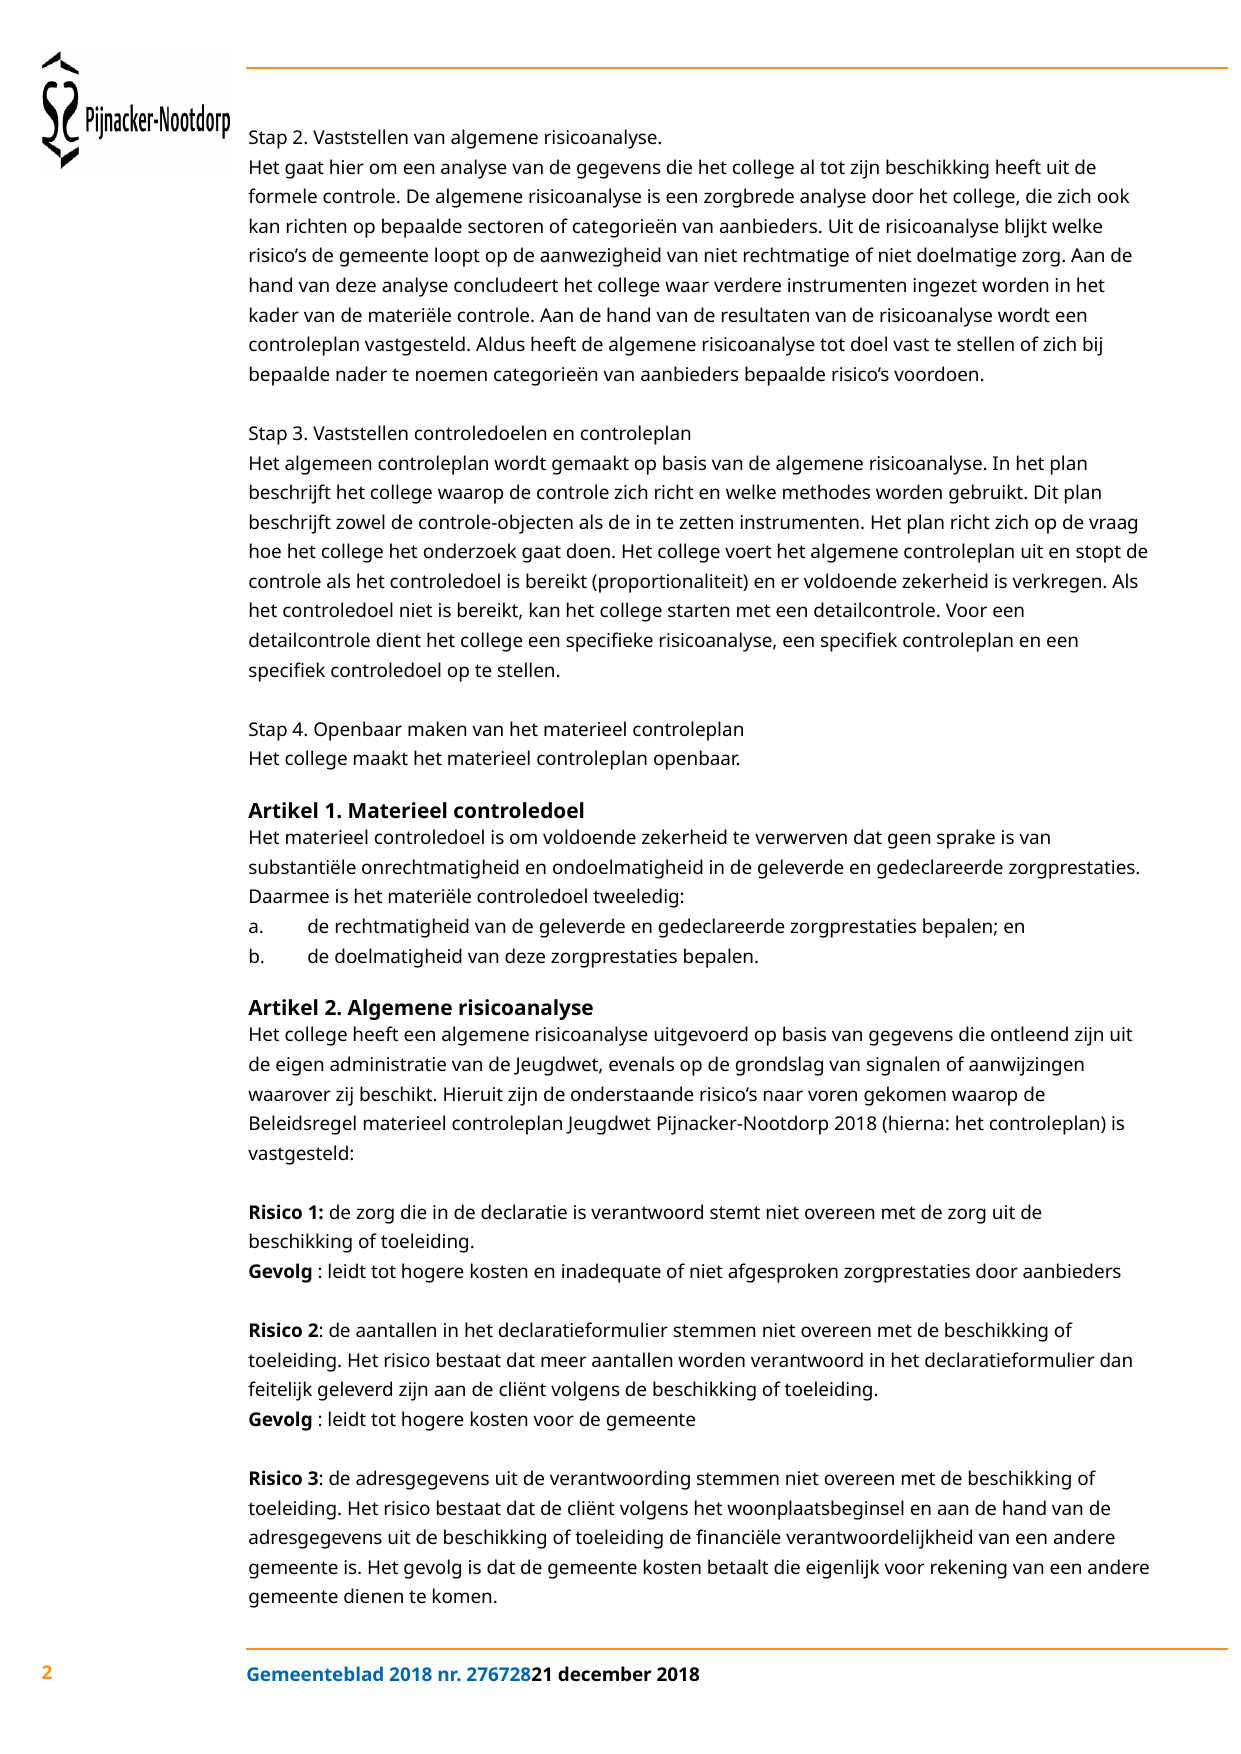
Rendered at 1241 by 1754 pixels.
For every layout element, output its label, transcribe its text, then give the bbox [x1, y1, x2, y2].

text Gevolg : leidt tot hogere kosten en inadequate of niet afgesproken zorgprestaties door aanbieders [248, 1258, 1152, 1284]
picture [41, 47, 231, 172]
text Risico 2: de aantallen in het declaratieformulier stemmen niet overeen met de beschikking of toeleiding. Het risico bestaat dat meer aantallen worden verantwoord in het declaratieformulier dan feitelijk geleverd zijn aan de cliënt volgens de beschikking of toeleiding. [248, 1317, 1152, 1402]
text Het algemeen controleplan wordt gemaakt op basis van de algemene risicoanalyse. In het plan beschrijft het college waarop de controle zich richt en welke methodes worden gebruikt. Dit plan beschrijft zowel de controle-objecten als de in te zetten instrumenten. Het plan richt zich op de vraag hoe het college het onderzoek gaat doen. Het college voert het algemene controleplan uit en stopt de controle als het controledoel is bereikt (proportionaliteit) en er voldoende zekerheid is verkregen. Als het controledoel niet is bereikt, kan het college starten met een detailcontrole. Voor een detailcontrole dient het college een specifieke risicoanalyse, een specifiek controleplan en een specifiek controledoel op te stellen. [248, 450, 1152, 683]
text Het college maakt het materieel controleplan openbaar. [248, 746, 1152, 771]
list de doelmatigheid van deze zorgprestaties bepalen. [248, 943, 1152, 968]
list de rechtmatigheid van de geleverde en gedeclareerde zorgprestaties bepalen; en [248, 913, 1152, 939]
text Artikel 1. Materieel controledoel [248, 796, 1152, 824]
text Stap 3. Vaststellen controledoelen en controleplan [248, 420, 1152, 446]
text Stap 4. Openbaar maken van het materieel controleplan [248, 716, 1152, 742]
text Risico 1: de zorg die in de declaratie is verantwoord stemt niet overeen met de zorg uit de beschikking of toeleiding. [248, 1199, 1152, 1254]
text Het gaat hier om een analyse van de gegevens die het college al tot zijn beschikking heeft uit de formele controle. De algemene risicoanalyse is een zorgbrede analyse door het college, die zich ook kan richten op bepaalde sectoren of categorieën van aanbieders. Uit de risicoanalyse blijkt welke risico’s de gemeente loopt op de aanwezigheid van niet rechtmatige of niet doelmatige zorg. Aan de hand van deze analyse concludeert het college waar verdere instrumenten ingezet worden in het kader van de materiële controle. Aan de hand van de resultaten van de risicoanalyse wordt een controleplan vastgesteld. Aldus heeft de algemene risicoanalyse tot doel vast te stellen of zich bij bepaalde nader te noemen categorieën van aanbieders bepaalde risico’s voordoen. [248, 154, 1152, 387]
text Gevolg : leidt tot hogere kosten voor de gemeente [248, 1406, 1152, 1432]
text Stap 2. Vaststellen van algemene risicoanalyse. [248, 124, 1152, 150]
text Het materieel controledoel is om voldoende zekerheid te verwerven dat geen sprake is van substantiële onrechtmatigheid en ondoelmatigheid in de geleverde en gedeclareerde zorgprestaties. Daarmee is het materiële controledoel tweeledig: [248, 824, 1152, 909]
text Artikel 2. Algemene risicoanalyse [248, 993, 1152, 1022]
text Risico 3: de adresgegevens uit de verantwoording stemmen niet overeen met de beschikking of toeleiding. Het risico bestaat dat de cliënt volgens het woonplaatsbeginsel en aan de hand van de adresgegevens uit de beschikking of toeleiding de financiële verantwoordelijkheid van een andere gemeente is. Het gevolg is dat de gemeente kosten betaalt die eigenlijk voor rekening van een andere gemeente dienen te komen. [248, 1465, 1152, 1609]
text Het college heeft een algemene risicoanalyse uitgevoerd op basis van gegevens die ontleend zijn uit de eigen administratie van de Jeugdwet, evenals op de grondslag van signalen of aanwijzingen waarover zij beschikt. Hieruit zijn de onderstaande risico’s naar voren gekomen waarop de Beleidsregel materieel controleplan Jeugdwet Pijnacker-Nootdorp 2018 (hierna: het controleplan) is vastgesteld: [248, 1022, 1152, 1166]
